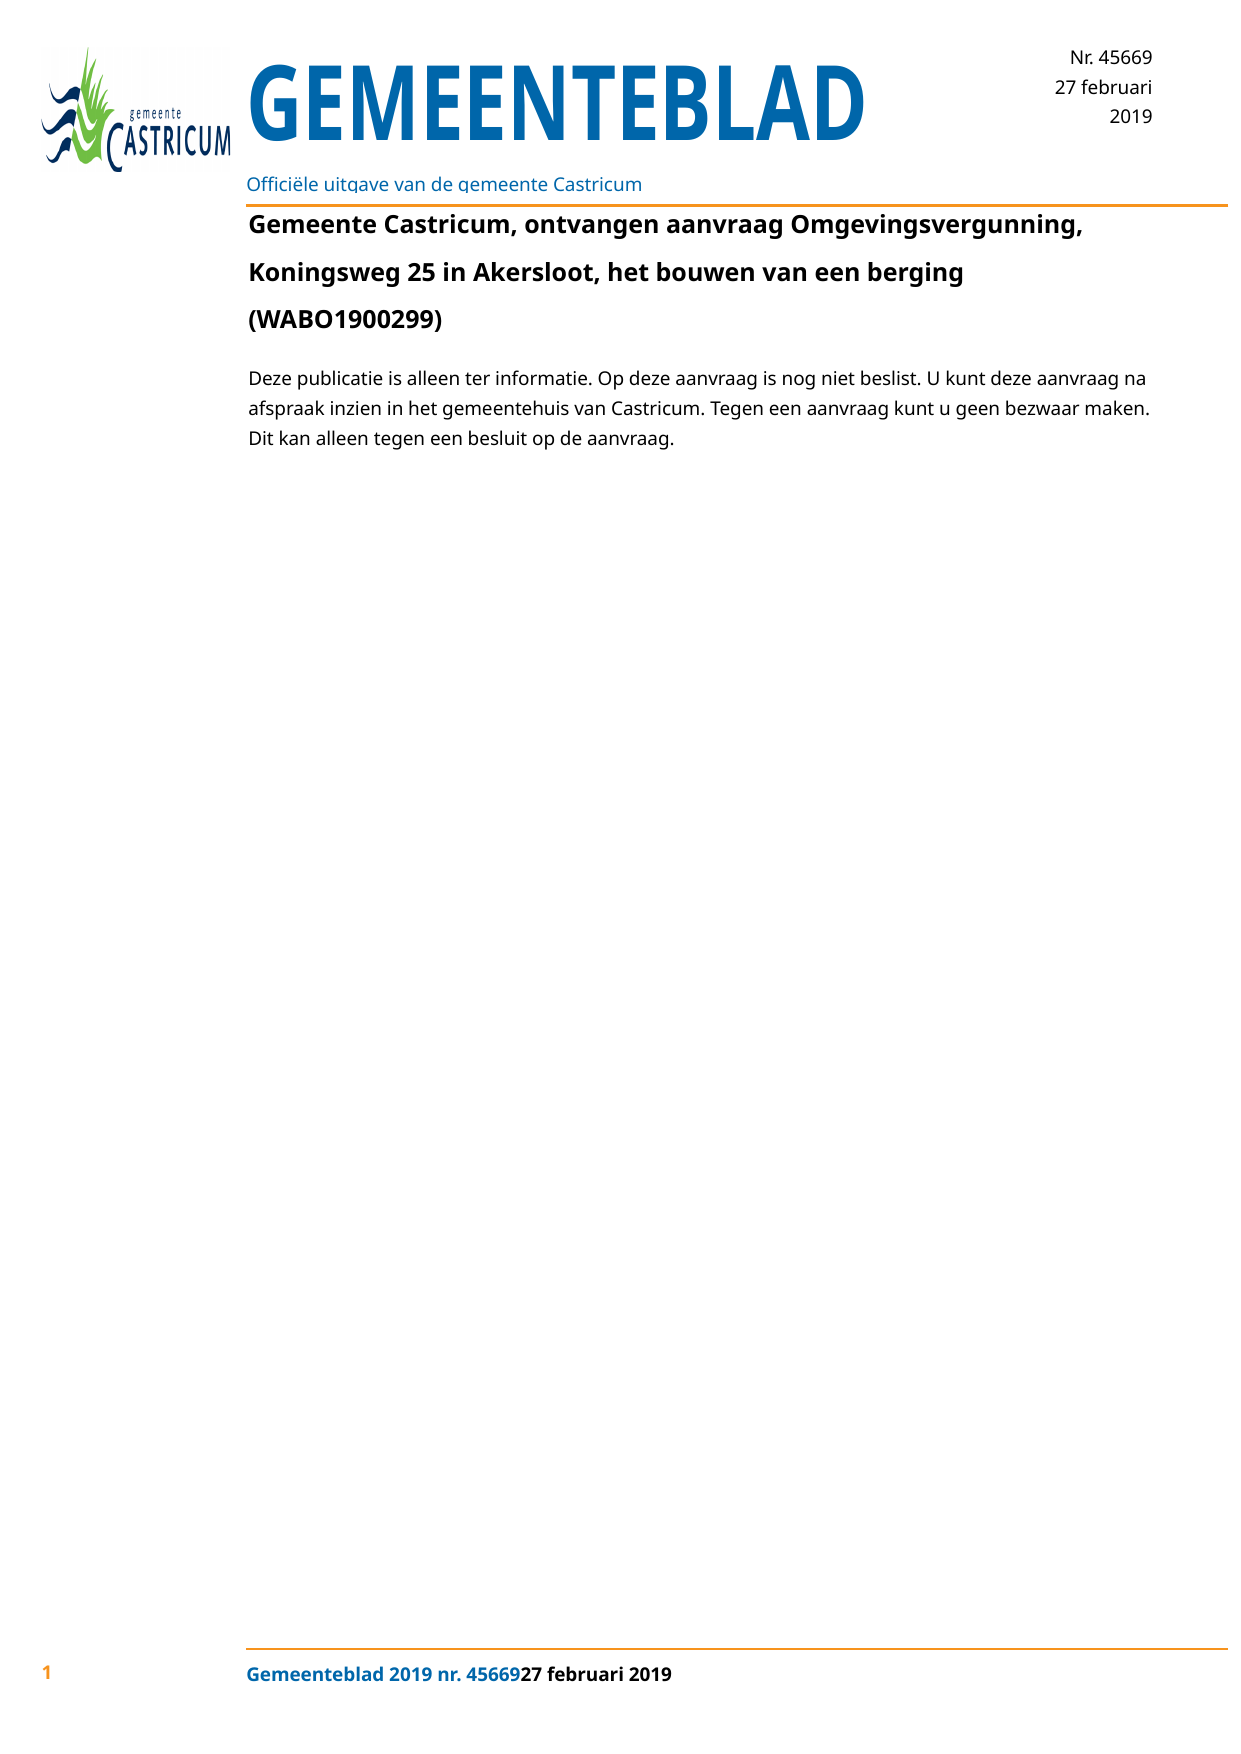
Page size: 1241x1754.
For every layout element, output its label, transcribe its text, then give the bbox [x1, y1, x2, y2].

text Deze publicatie is alleen ter informatie. Op deze aanvraag is nog niet beslist. U kunt deze aanvraag na afspraak inzien in het gemeentehuis van Castricum. Tegen een aanvraag kunt u geen bezwaar maken. Dit kan alleen tegen een besluit op de aanvraag. [248, 366, 1152, 450]
picture [41, 47, 231, 172]
text Gemeente Castricum, ontvangen aanvraag Omgevingsvergunning, Koningsweg 25 in Akersloot, het bouwen van een berging (WABO1900299) [248, 207, 1152, 336]
